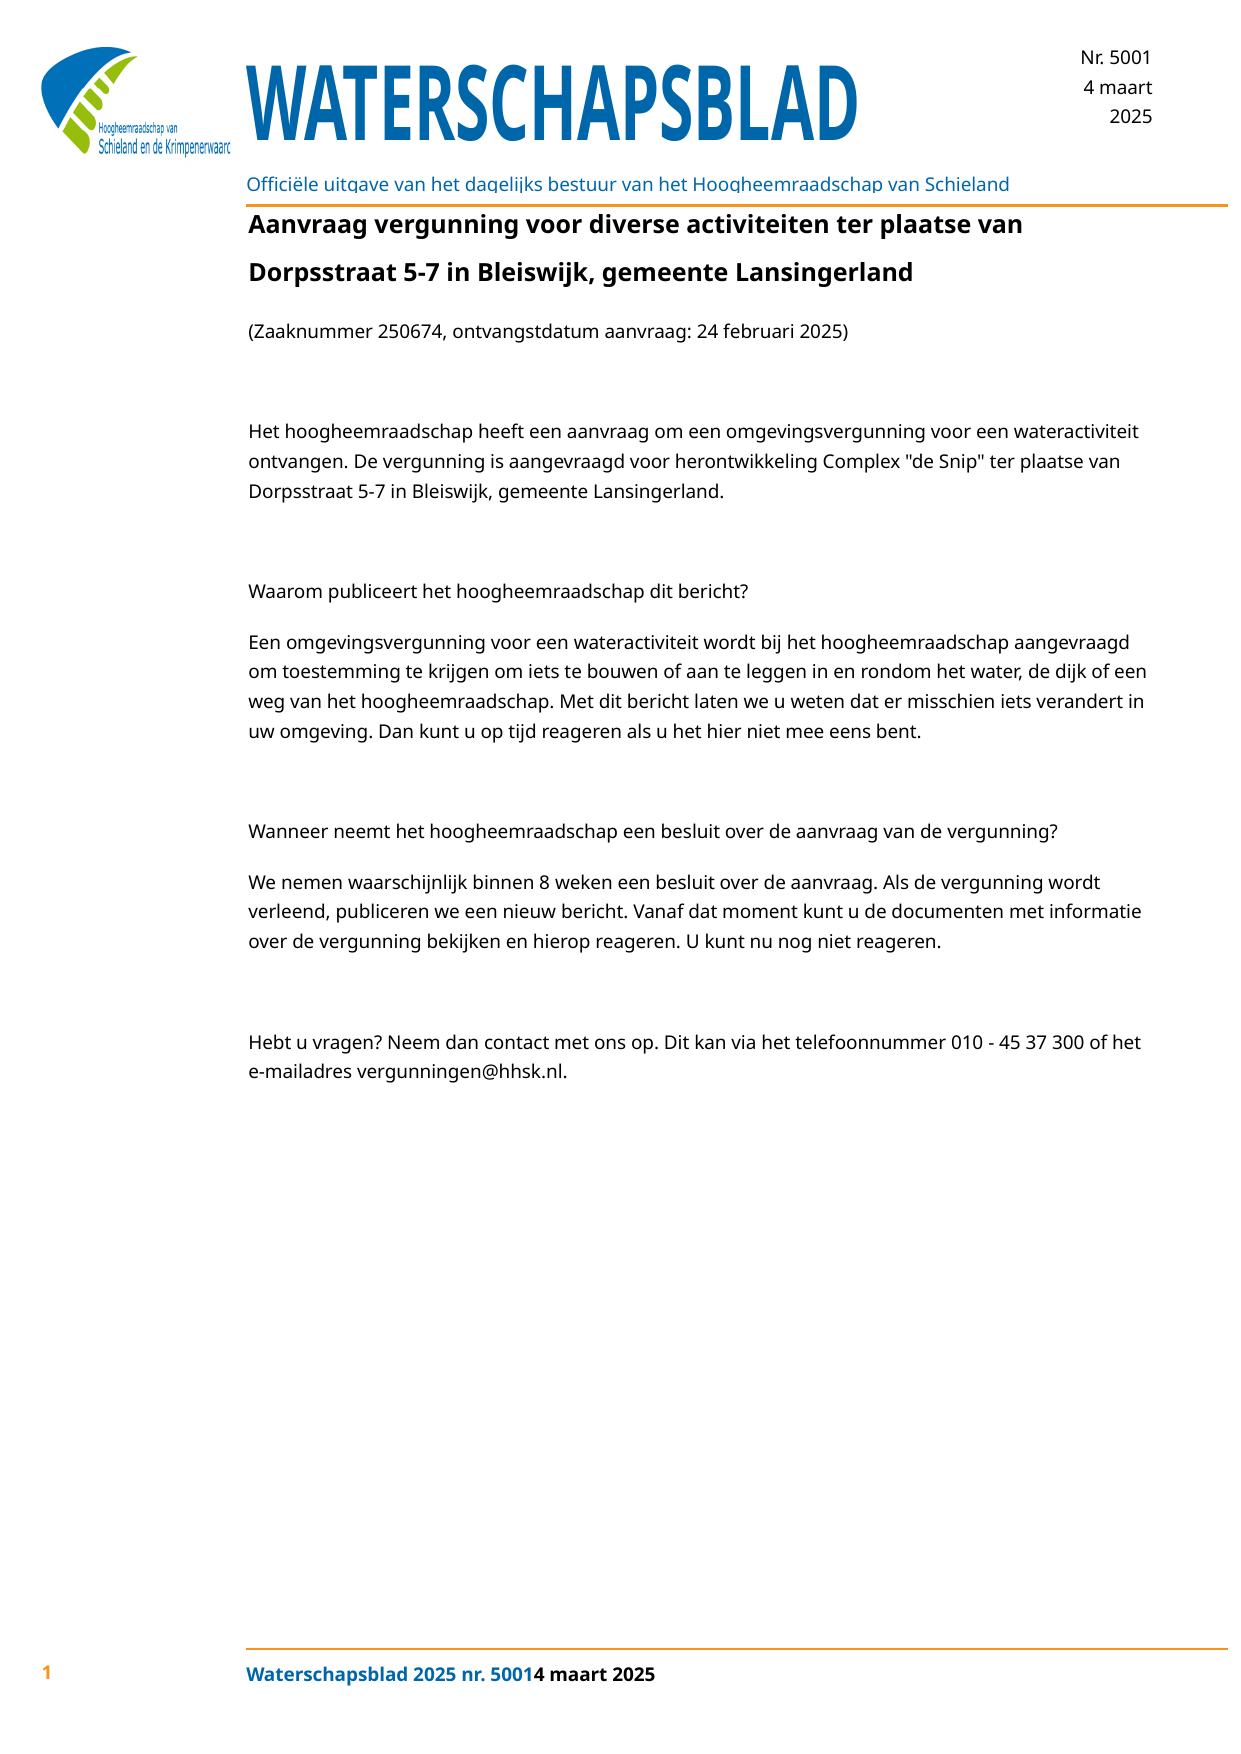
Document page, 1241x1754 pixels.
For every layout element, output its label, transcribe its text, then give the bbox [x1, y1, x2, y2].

text Een omgevingsvergunning voor een wateractiviteit wordt bij het hoogheemraadschap aangevraagd om toestemming te krijgen om iets te bouwen of aan te leggen in en rondom het water, de dijk of een weg van het hoogheemraadschap. Met dit bericht laten we u weten dat er misschien iets verandert in uw omgeving. Dan kunt u op tijd reageren als u het hier niet mee eens bent. [248, 629, 1152, 744]
text We nemen waarschijnlijk binnen 8 weken een besluit over de aanvraag. Als de vergunning wordt verleend, publiceren we een nieuw bericht. Vanaf dat moment kunt u de documenten met informatie over de vergunning bekijken en hierop reageren. U kunt nu nog niet reageren. [248, 869, 1152, 954]
text Hebt u vragen? Neem dan contact met ons op. Dit kan via het telefoonnummer 010 - 45 37 300 of het e-mailadres vergunningen@hhsk.nl. [248, 1029, 1152, 1084]
text Waarom publiceert het hoogheemraadschap dit bericht? [248, 579, 1152, 604]
picture [41, 47, 231, 172]
text Aanvraag vergunning voor diverse activiteiten ter plaatse van Dorpsstraat 5-7 in Bleiswijk, gemeente Lansingerland [248, 207, 1152, 288]
text (Zaaknummer 250674, ontvangstdatum aanvraag: 24 februari 2025) [248, 318, 1152, 344]
text Wanneer neemt het hoogheemraadschap een besluit over de aanvraag van de vergunning? [248, 819, 1152, 844]
text Het hoogheemraadschap heeft een aanvraag om een omgevingsvergunning voor een wateractiviteit ontvangen. De vergunning is aangevraagd voor herontwikkeling Complex "de Snip" ter plaatse van Dorpsstraat 5-7 in Bleiswijk, gemeente Lansingerland. [248, 419, 1152, 504]
